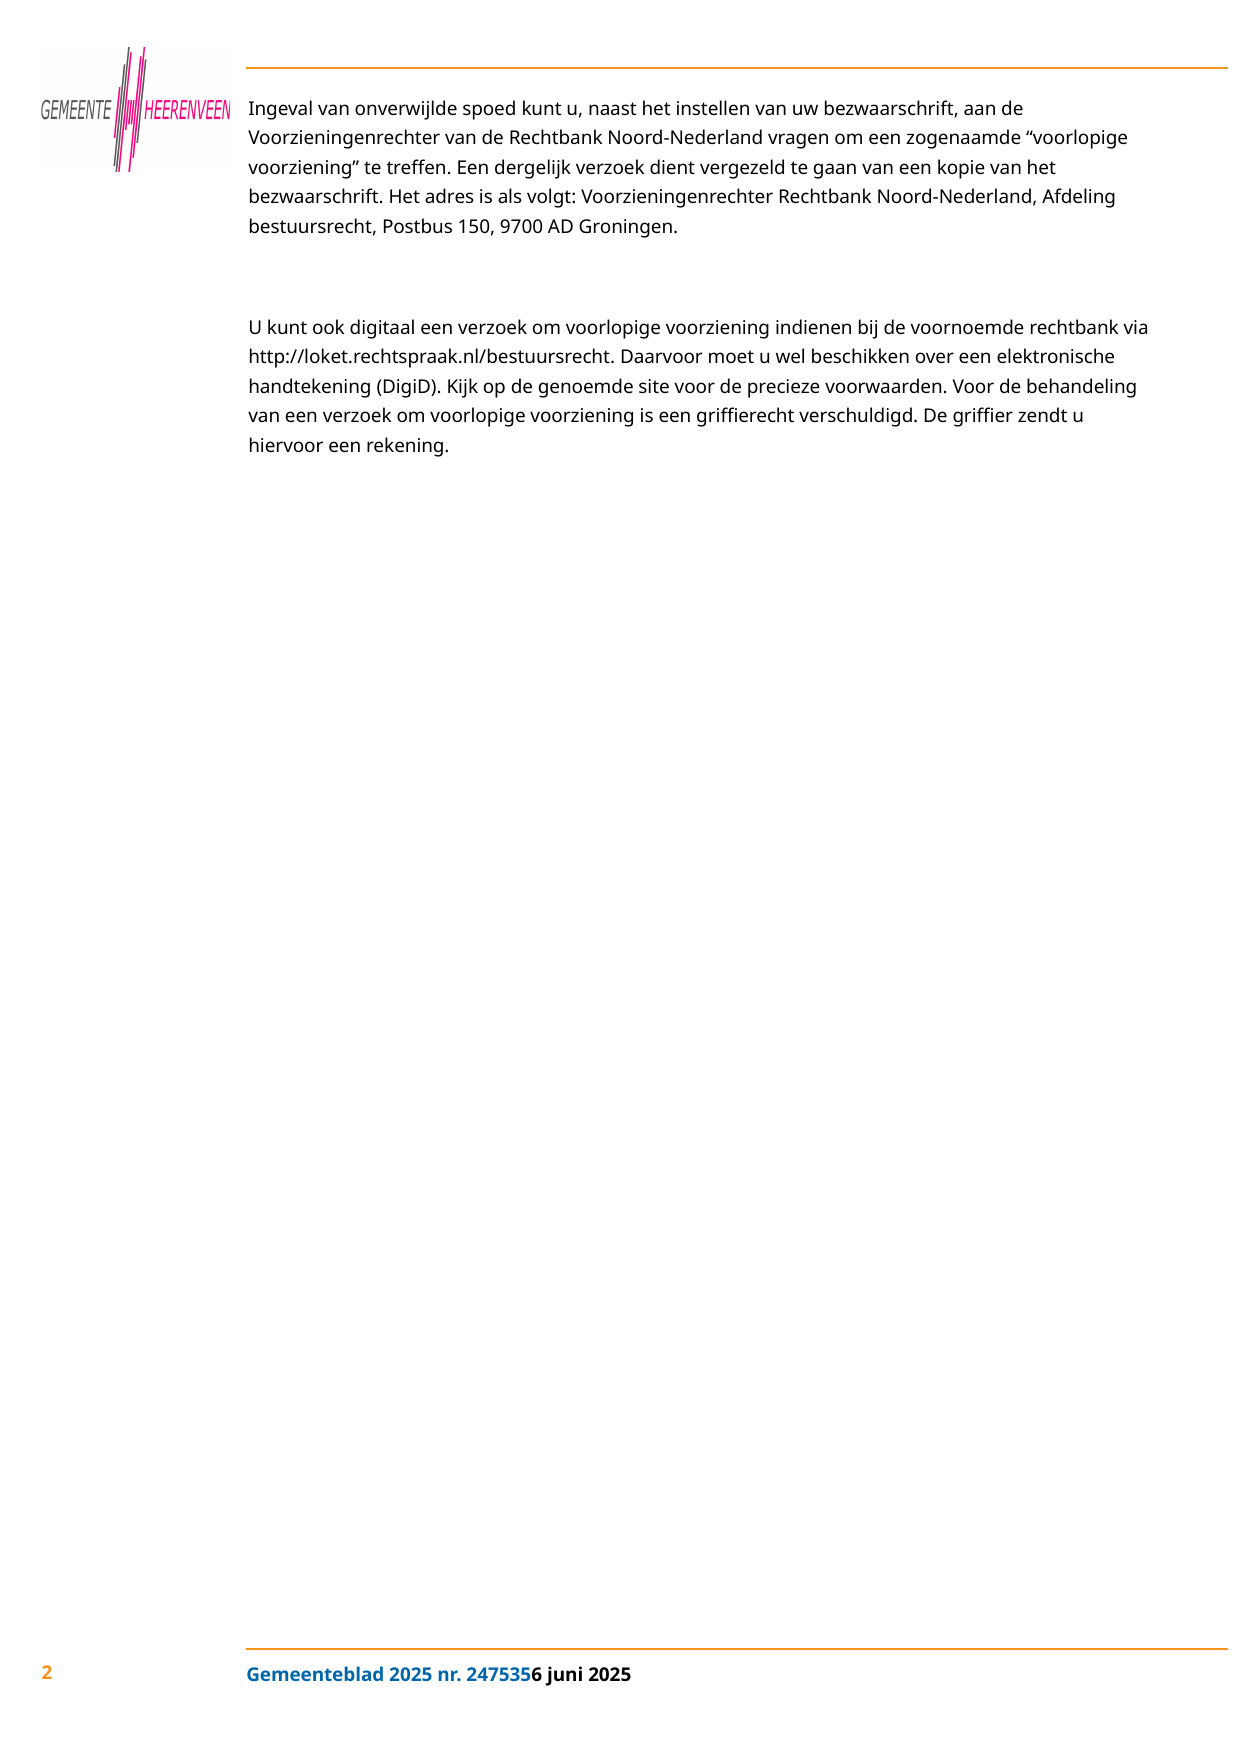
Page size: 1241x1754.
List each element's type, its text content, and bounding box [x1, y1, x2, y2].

picture [41, 47, 231, 172]
text Ingeval van onverwijlde spoed kunt u, naast het instellen van uw bezwaarschrift, aan de Voorzieningenrechter van de Rechtbank Noord-Nederland vragen om een zogenaamde “voorlopige voorziening” te treffen. Een dergelijk verzoek dient vergezeld te gaan van een kopie van het bezwaarschrift. Het adres is als volgt: Voorzieningenrechter Rechtbank Noord-Nederland, Afdeling bestuursrecht, Postbus 150, 9700 AD Groningen. [248, 95, 1152, 239]
text U kunt ook digitaal een verzoek om voorlopige voorziening indienen bij de voornoemde rechtbank via http://loket.rechtspraak.nl/bestuursrecht. Daarvoor moet u wel beschikken over een elektronische handtekening (DigiD). Kijk op de genoemde site voor de precieze voorwaarden. Voor de behandeling van een verzoek om voorlopige voorziening is een griffierecht verschuldigd. De griffier zendt u hiervoor een rekening. [248, 314, 1152, 458]
